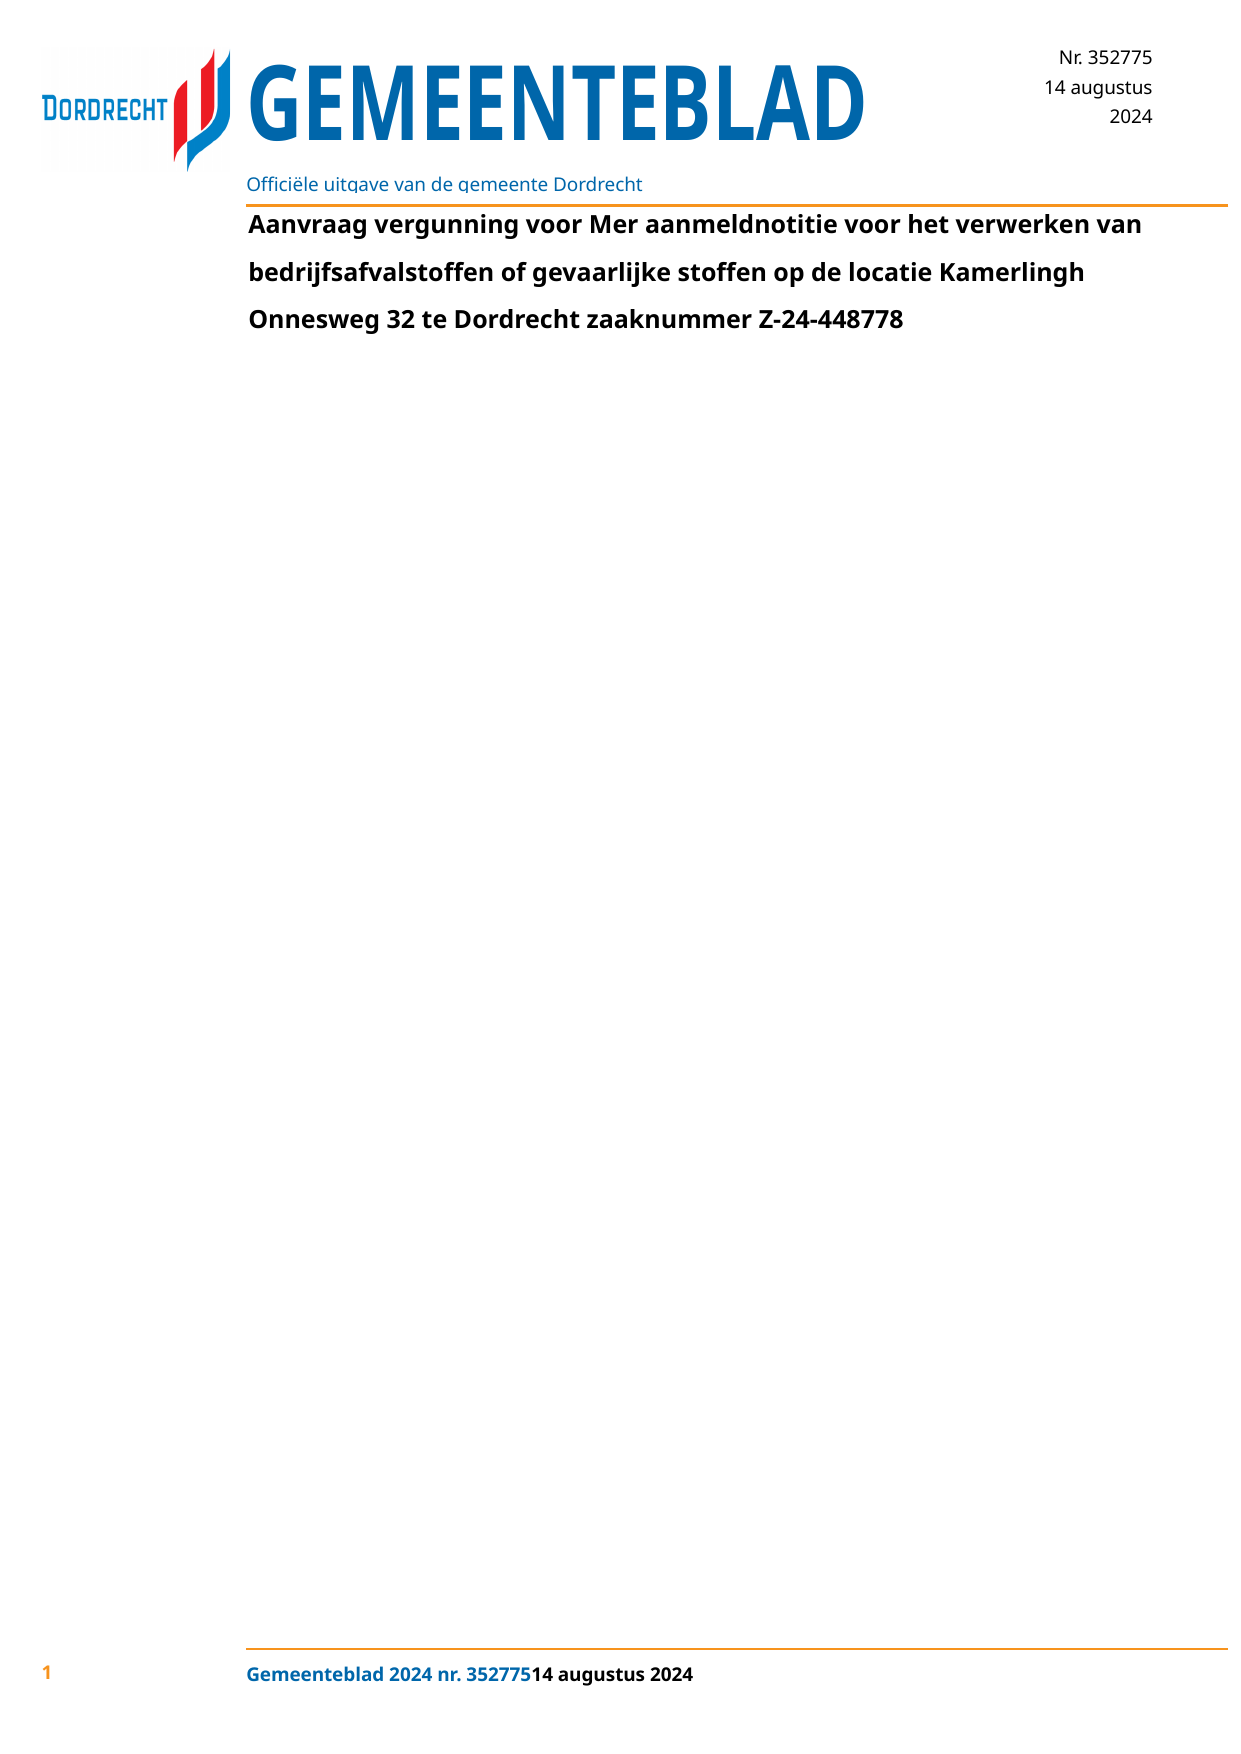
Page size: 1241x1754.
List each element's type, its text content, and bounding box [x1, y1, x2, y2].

picture [41, 47, 231, 172]
text Aanvraag vergunning voor Mer aanmeldnotitie voor het verwerken van bedrijfsafvalstoffen of gevaarlijke stoffen op de locatie Kamerlingh Onnesweg 32 te Dordrecht zaaknummer Z-24-448778 [248, 207, 1152, 336]
